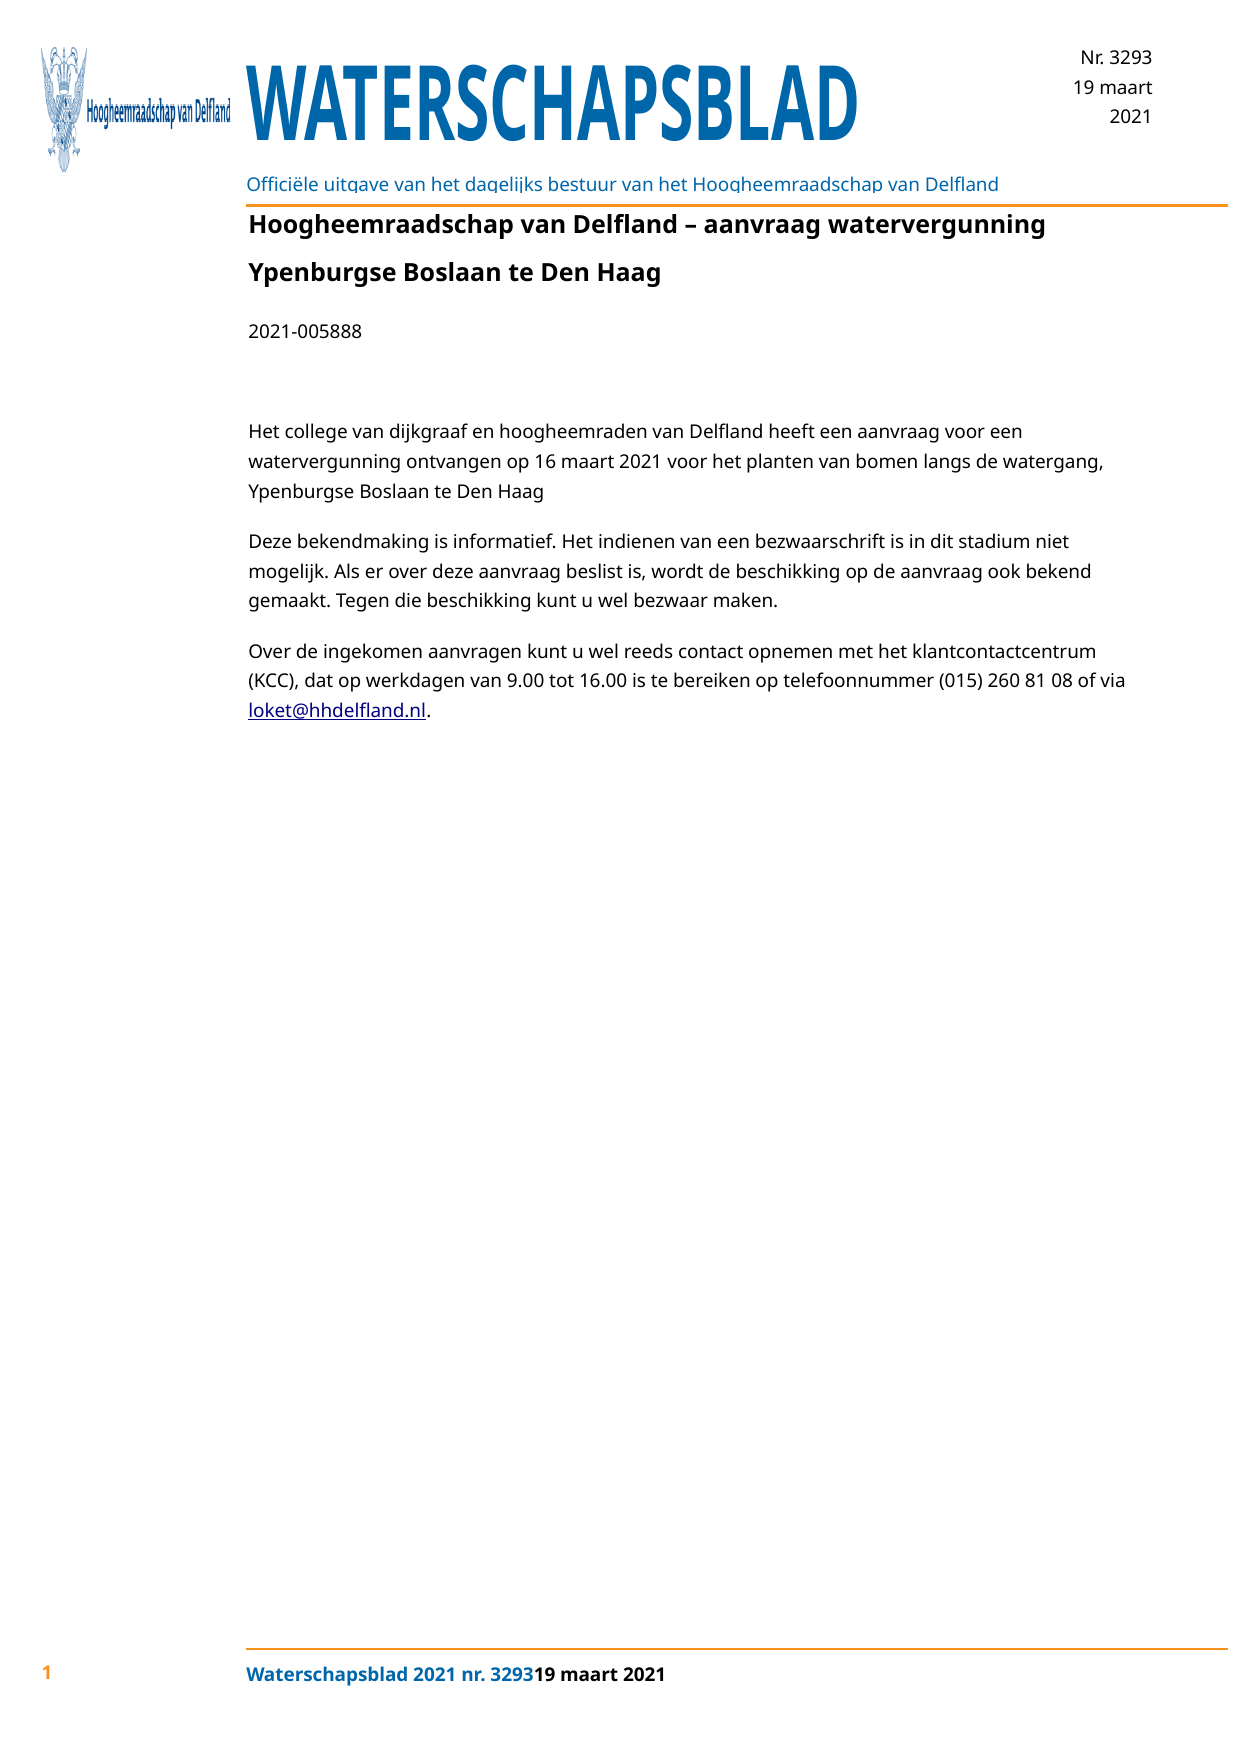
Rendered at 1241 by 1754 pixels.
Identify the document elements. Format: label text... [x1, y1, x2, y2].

text Het college van dijkgraaf en hoogheemraden van Delfland heeft een aanvraag voor een watervergunning ontvangen op 16 maart 2021 voor het planten van bomen langs de watergang, Ypenburgse Boslaan te Den Haag [248, 419, 1152, 504]
picture [41, 47, 231, 172]
text Over de ingekomen aanvragen kunt u wel reeds contact opnemen met het klantcontactcentrum (KCC), dat op werkdagen van 9.00 tot 16.00 is te bereiken op telefoonnummer (015) 260 81 08 of via loket@hhdelfland.nl. [248, 638, 1152, 723]
text Deze bekendmaking is informatief. Het indienen van een bezwaarschrift is in dit stadium niet mogelijk. Als er over deze aanvraag beslist is, wordt de beschikking op de aanvraag ook bekend gemaakt. Tegen die beschikking kunt u wel bezwaar maken. [248, 528, 1152, 613]
text Hoogheemraadschap van Delfland – aanvraag watervergunning Ypenburgse Boslaan te Den Haag [248, 207, 1152, 288]
text 2021-005888 [248, 318, 1152, 344]
